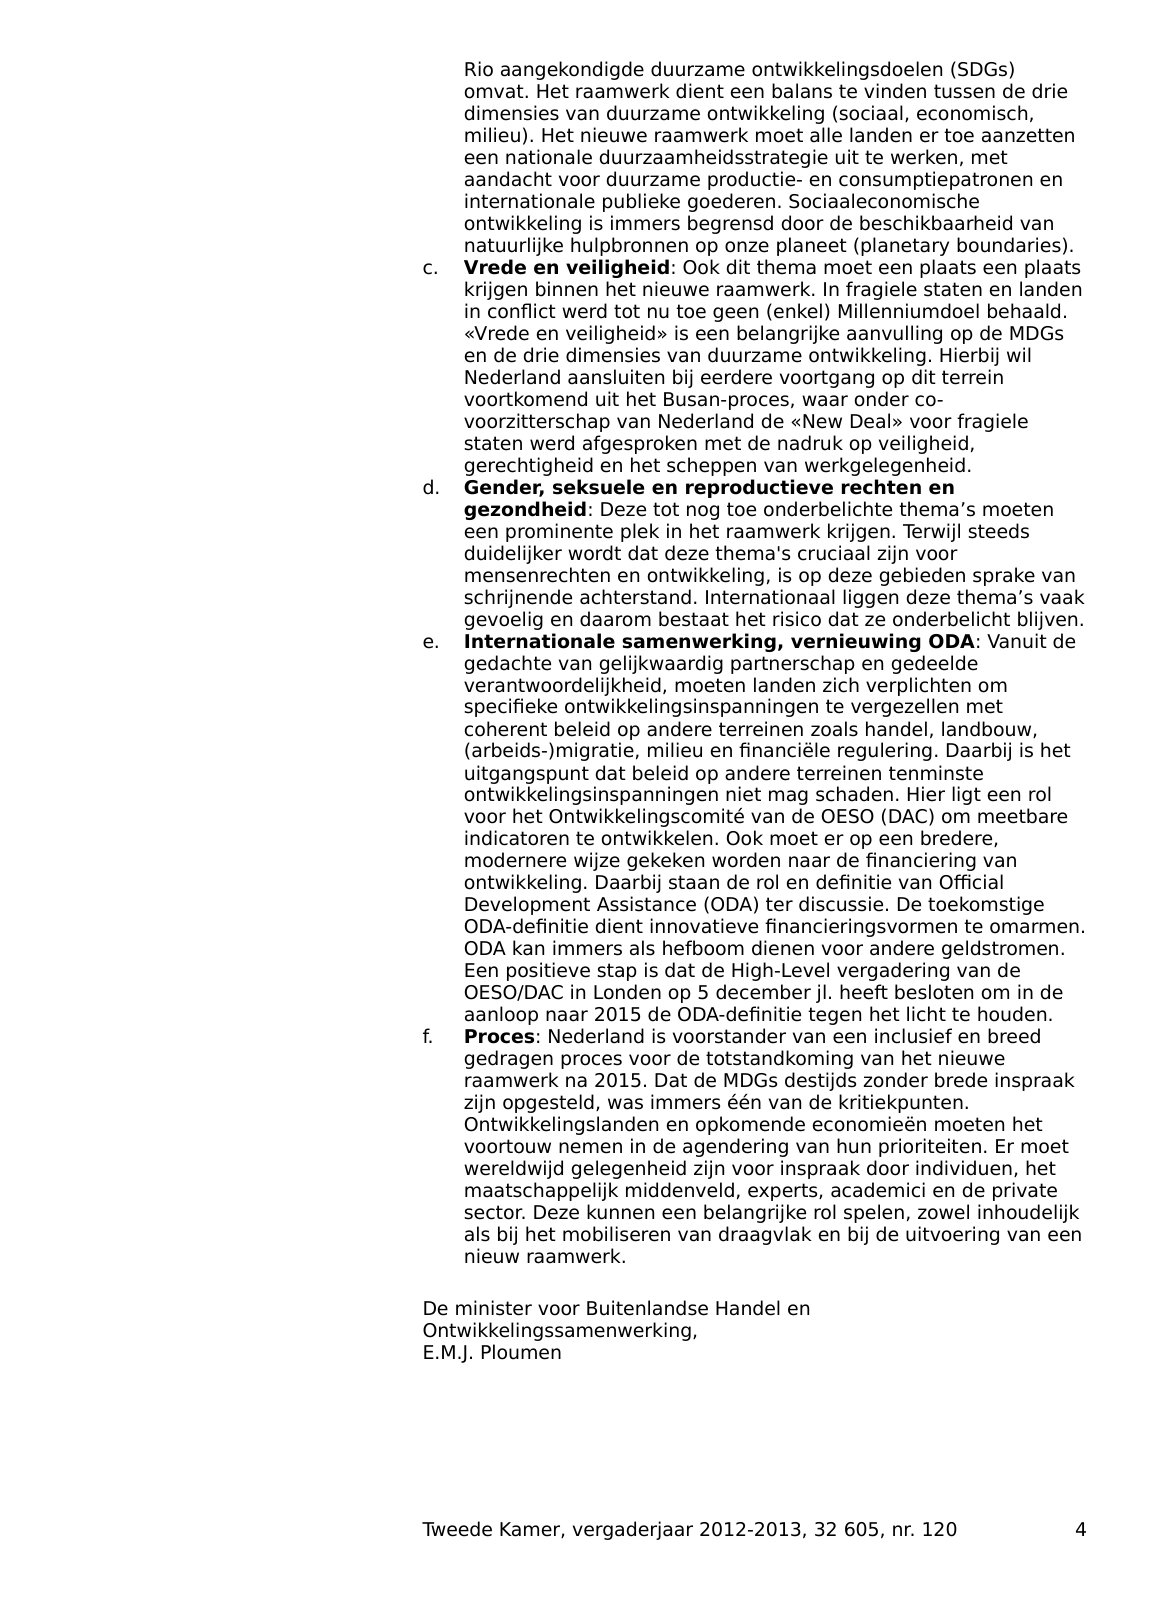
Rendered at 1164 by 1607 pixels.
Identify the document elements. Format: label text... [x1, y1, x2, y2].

text c. Vrede en veiligheid: Ook dit thema moet een plaats een plaats krijgen binnen het nieuwe raamwerk. In fragiele staten en landen in conflict werd tot nu toe geen (enkel) Millenniumdoel behaald. «Vrede en veiligheid» is een belangrijke aanvulling op de MDGs en de drie dimensies van duurzame ontwikkeling. Hierbij wil Nederland aansluiten bij eerdere voortgang op dit terrein voortkomend uit het Busan-proces, waar onder co-voorzitterschap van Nederland de «New Deal» voor fragiele staten werd afgesproken met de nadruk op veiligheid, gerechtigheid en het scheppen van werkgelegenheid. [422, 257, 1087, 477]
text Rio aangekondigde duurzame ontwikkelingsdoelen (SDGs) omvat. Het raamwerk dient een balans te vinden tussen de drie dimensies van duurzame ontwikkeling (sociaal, economisch, milieu). Het nieuwe raamwerk moet alle landen er toe aanzetten een nationale duurzaamheidsstrategie uit te werken, met aandacht voor duurzame productie- en consumptiepatronen en internationale publieke goederen. Sociaaleconomische ontwikkeling is immers begrensd door de beschikbaarheid van natuurlijke hulpbronnen op onze planeet (planetary boundaries). [422, 59, 1087, 257]
text De minister voor Buitenlandse Handel en Ontwikkelingssamenwerking, E.M.J. Ploumen [422, 1298, 1087, 1364]
text f. Proces: Nederland is voorstander van een inclusief en breed gedragen proces voor de totstandkoming van het nieuwe raamwerk na 2015. Dat de MDGs destijds zonder brede inspraak zijn opgesteld, was immers één van de kritiekpunten. Ontwikkelingslanden en opkomende economieën moeten het voortouw nemen in de agendering van hun prioriteiten. Er moet wereldwijd gelegenheid zijn voor inspraak door individuen, het maatschappelijk middenveld, experts, academici en de private sector. Deze kunnen een belangrijke rol spelen, zowel inhoudelijk als bij het mobiliseren van draagvlak en bij de uitvoering van een nieuw raamwerk. [422, 1026, 1087, 1268]
text e. Internationale samenwerking, vernieuwing ODA: Vanuit de gedachte van gelijkwaardig partnerschap en gedeelde verantwoordelijkheid, moeten landen zich verplichten om specifieke ontwikkelingsinspanningen te vergezellen met coherent beleid op andere terreinen zoals handel, landbouw, (arbeids-)migratie, milieu en financiële regulering. Daarbij is het uitgangspunt dat beleid op andere terreinen tenminste ontwikkelingsinspanningen niet mag schaden. Hier ligt een rol voor het Ontwikkelingscomité van de OESO (DAC) om meetbare indicatoren te ontwikkelen. Ook moet er op een bredere, modernere wijze gekeken worden naar de financiering van ontwikkeling. Daarbij staan de rol en definitie van Official Development Assistance (ODA) ter discussie. De toekomstige ODA-definitie dient innovatieve financieringsvormen te omarmen. ODA kan immers als hefboom dienen voor andere geldstromen. Een positieve stap is dat de High-Level vergadering van de OESO/DAC in Londen op 5 december jl. heeft besloten om in de aanloop naar 2015 de ODA-definitie tegen het licht te houden. [422, 631, 1087, 1026]
text d. Gender, seksuele en reproductieve rechten en gezondheid: Deze tot nog toe onderbelichte thema’s moeten een prominente plek in het raamwerk krijgen. Terwijl steeds duidelijker wordt dat deze thema's cruciaal zijn voor mensenrechten en ontwikkeling, is op deze gebieden sprake van schrijnende achterstand. Internationaal liggen deze thema’s vaak gevoelig en daarom bestaat het risico dat ze onderbelicht blijven. [422, 477, 1087, 631]
